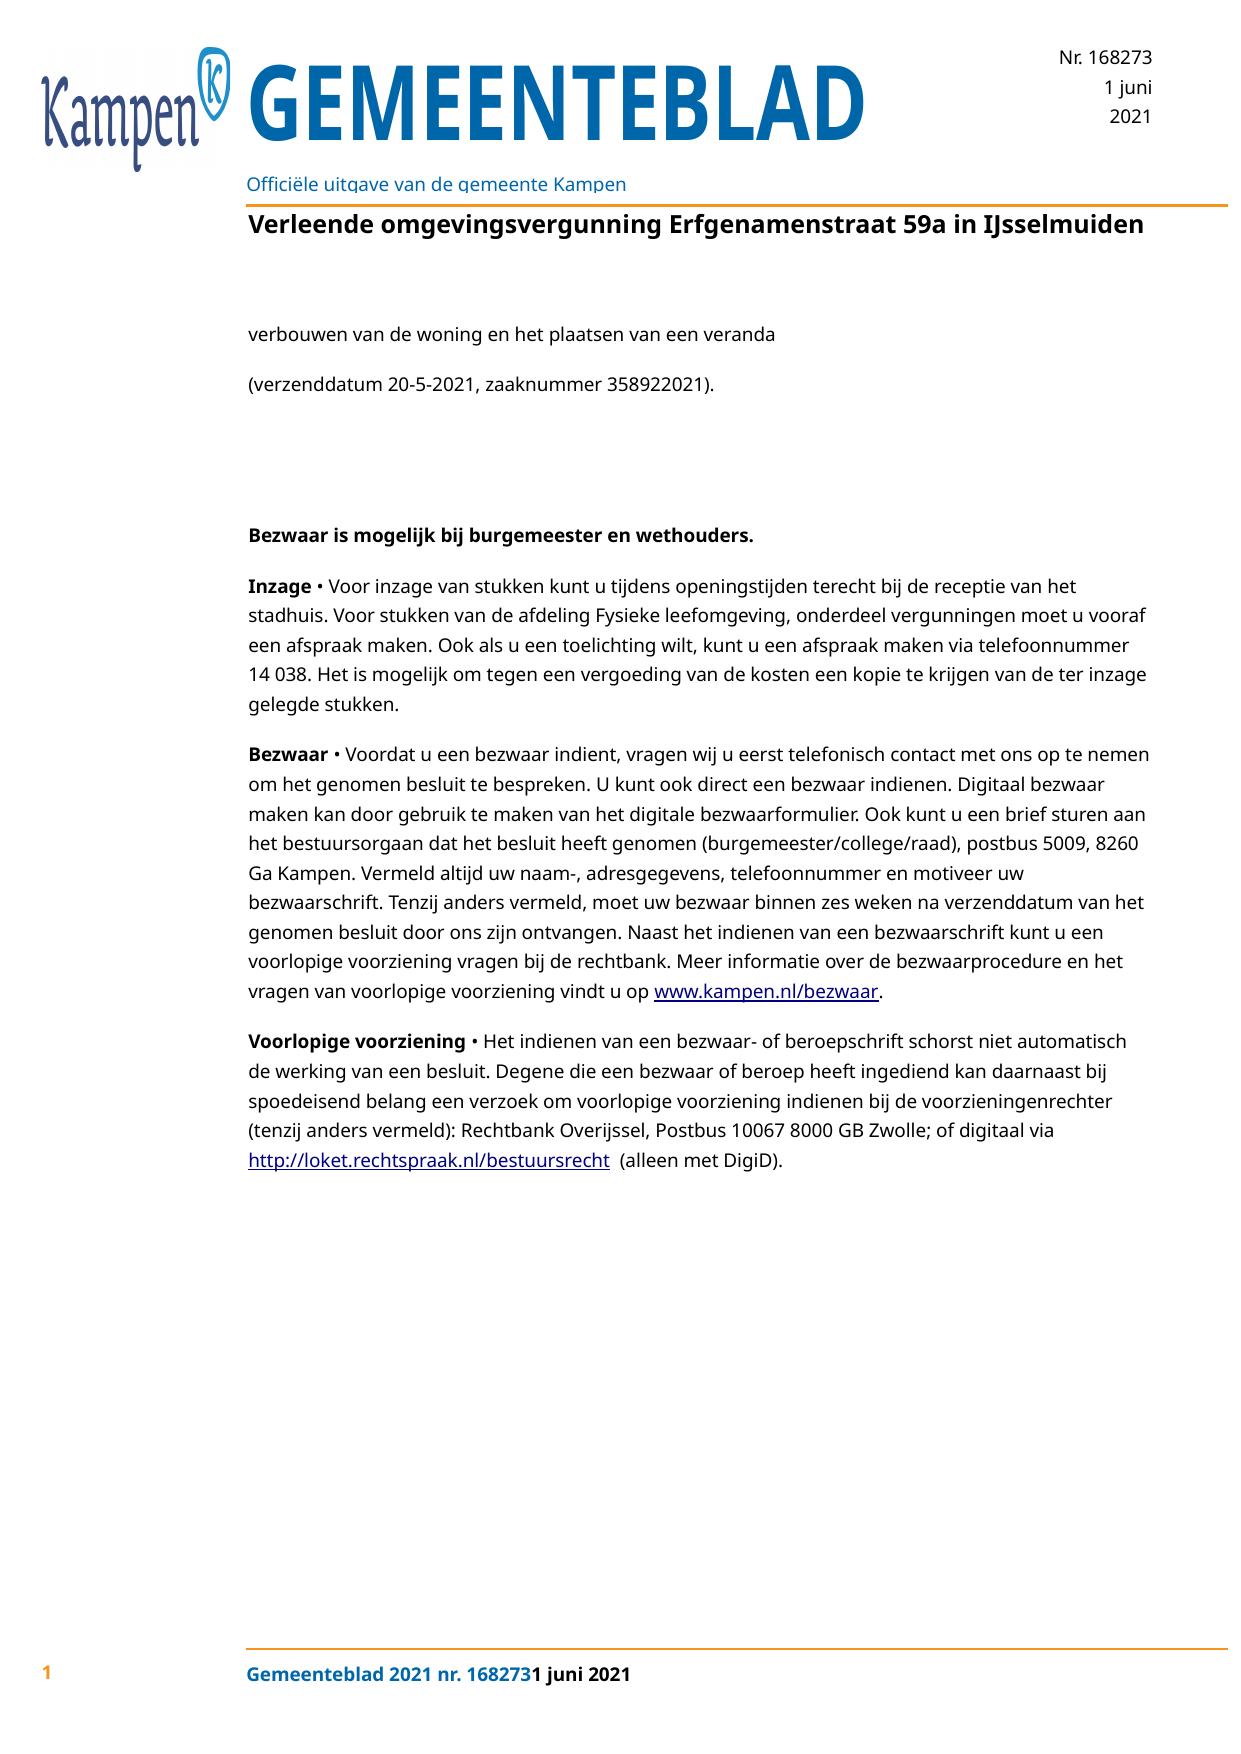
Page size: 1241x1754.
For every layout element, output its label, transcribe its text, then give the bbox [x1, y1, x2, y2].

text Bezwaar • Voordat u een bezwaar indient, vragen wij u eerst telefonisch contact met ons op te nemen om het genomen besluit te bespreken. U kunt ook direct een bezwaar indienen. Digitaal bezwaar maken kan door gebruik te maken van het digitale bezwaarformulier. Ook kunt u een brief sturen aan het bestuursorgaan dat het besluit heeft genomen (burgemeester/college/raad), postbus 5009, 8260 Ga Kampen. Vermeld altijd uw naam-, adresgegevens, telefoonnummer en motiveer uw bezwaarschrift. Tenzij anders vermeld, moet uw bezwaar binnen zes weken na verzenddatum van het genomen besluit door ons zijn ontvangen. Naast het indienen van een bezwaarschrift kunt u een voorlopige voorziening vragen bij de rechtbank. Meer informatie over de bezwaarprocedure en het vragen van voorlopige voorziening vindt u op www.kampen.nl/bezwaar. [248, 742, 1152, 1004]
text Bezwaar is mogelijk bij burgemeester en wethouders. [248, 522, 1152, 548]
text Inzage • Voor inzage van stukken kunt u tijdens openingstijden terecht bij de receptie van het stadhuis. Voor stukken van de afdeling Fysieke leefomgeving, onderdeel vergunningen moet u vooraf een afspraak maken. Ook als u een toelichting wilt, kunt u een afspraak maken via telefoonnummer 14 038. Het is mogelijk om tegen een vergoeding van de kosten een kopie te krijgen van de ter inzage gelegde stukken. [248, 573, 1152, 717]
text Voorlopige voorziening • Het indienen van een bezwaar- of beroepschrift schorst niet automatisch de werking van een besluit. Degene die een bezwaar of beroep heeft ingediend kan daarnaast bij spoedeisend belang een verzoek om voorlopige voorziening indienen bij de voorzieningenrechter (tenzij anders vermeld): Rechtbank Overijssel, Postbus 10067 8000 GB Zwolle; of digitaal via http://loket.rechtspraak.nl/bestuursrecht (alleen met DigiD). [248, 1029, 1152, 1173]
text Verleende omgevingsvergunning Erfgenamenstraat 59a in IJsselmuiden [248, 207, 1152, 241]
text (verzenddatum 20-5-2021, zaaknummer 358922021). [248, 371, 1152, 397]
picture [41, 47, 231, 172]
text verbouwen van de woning en het plaatsen van een veranda [248, 321, 1152, 346]
